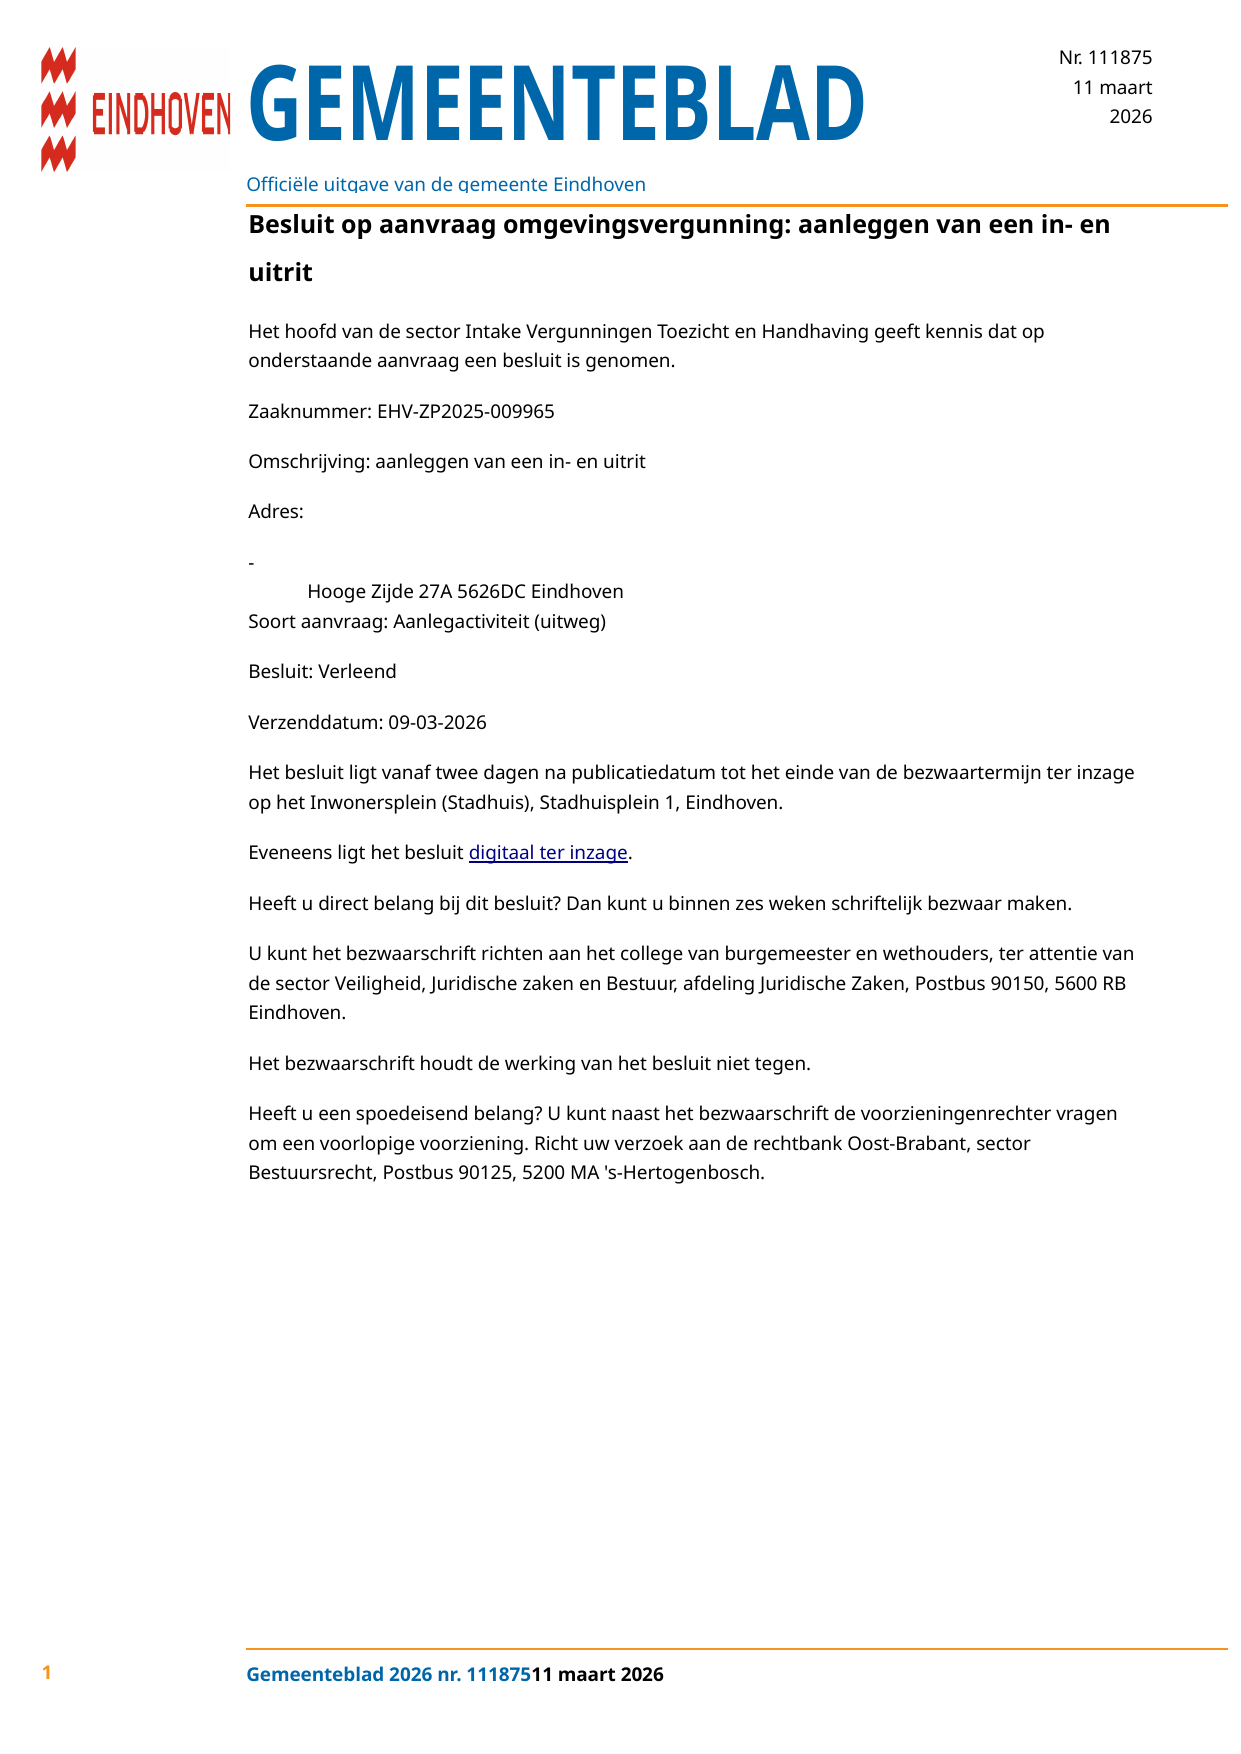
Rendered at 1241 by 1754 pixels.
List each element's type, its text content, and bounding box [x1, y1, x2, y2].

text Het hoofd van de sector Intake Vergunningen Toezicht en Handhaving geeft kennis dat op onderstaande aanvraag een besluit is genomen. [248, 318, 1152, 373]
text Omschrijving: aanleggen van een in- en uitrit [248, 448, 1152, 474]
text Eveneens ligt het besluit digitaal ter inzage. [248, 839, 1152, 865]
text Adres: [248, 499, 1152, 524]
text Besluit op aanvraag omgevingsvergunning: aanleggen van een in- en uitrit [248, 207, 1152, 288]
text U kunt het bezwaarschrift richten aan het college van burgemeester en wethouders, ter attentie van de sector Veiligheid, Juridische zaken en Bestuur, afdeling Juridische Zaken, Postbus 90150, 5600 RB Eindhoven. [248, 940, 1152, 1025]
list Hooge Zijde 27A 5626DC Eindhoven [248, 579, 1152, 604]
text Besluit: Verleend [248, 659, 1152, 684]
text Heeft u een spoedeisend belang? U kunt naast het bezwaarschrift de voorzieningenrechter vragen om een voorlopige voorziening. Richt uw verzoek aan de rechtbank Oost-Brabant, sector Bestuursrecht, Postbus 90125, 5200 MA 's-Hertogenbosch. [248, 1100, 1152, 1185]
picture [41, 47, 231, 172]
text Het bezwaarschrift houdt de werking van het besluit niet tegen. [248, 1050, 1152, 1076]
text Soort aanvraag: Aanlegactiviteit (uitweg) [248, 608, 1152, 634]
text Het besluit ligt vanaf twee dagen na publicatiedatum tot het einde van de bezwaartermijn ter inzage op het Inwonersplein (Stadhuis), Stadhuisplein 1, Eindhoven. [248, 759, 1152, 815]
text Zaaknummer: EHV-ZP2025-009965 [248, 398, 1152, 424]
text Heeft u direct belang bij dit besluit? Dan kunt u binnen zes weken schriftelijk bezwaar maken. [248, 890, 1152, 916]
text Verzenddatum: 09-03-2026 [248, 709, 1152, 735]
